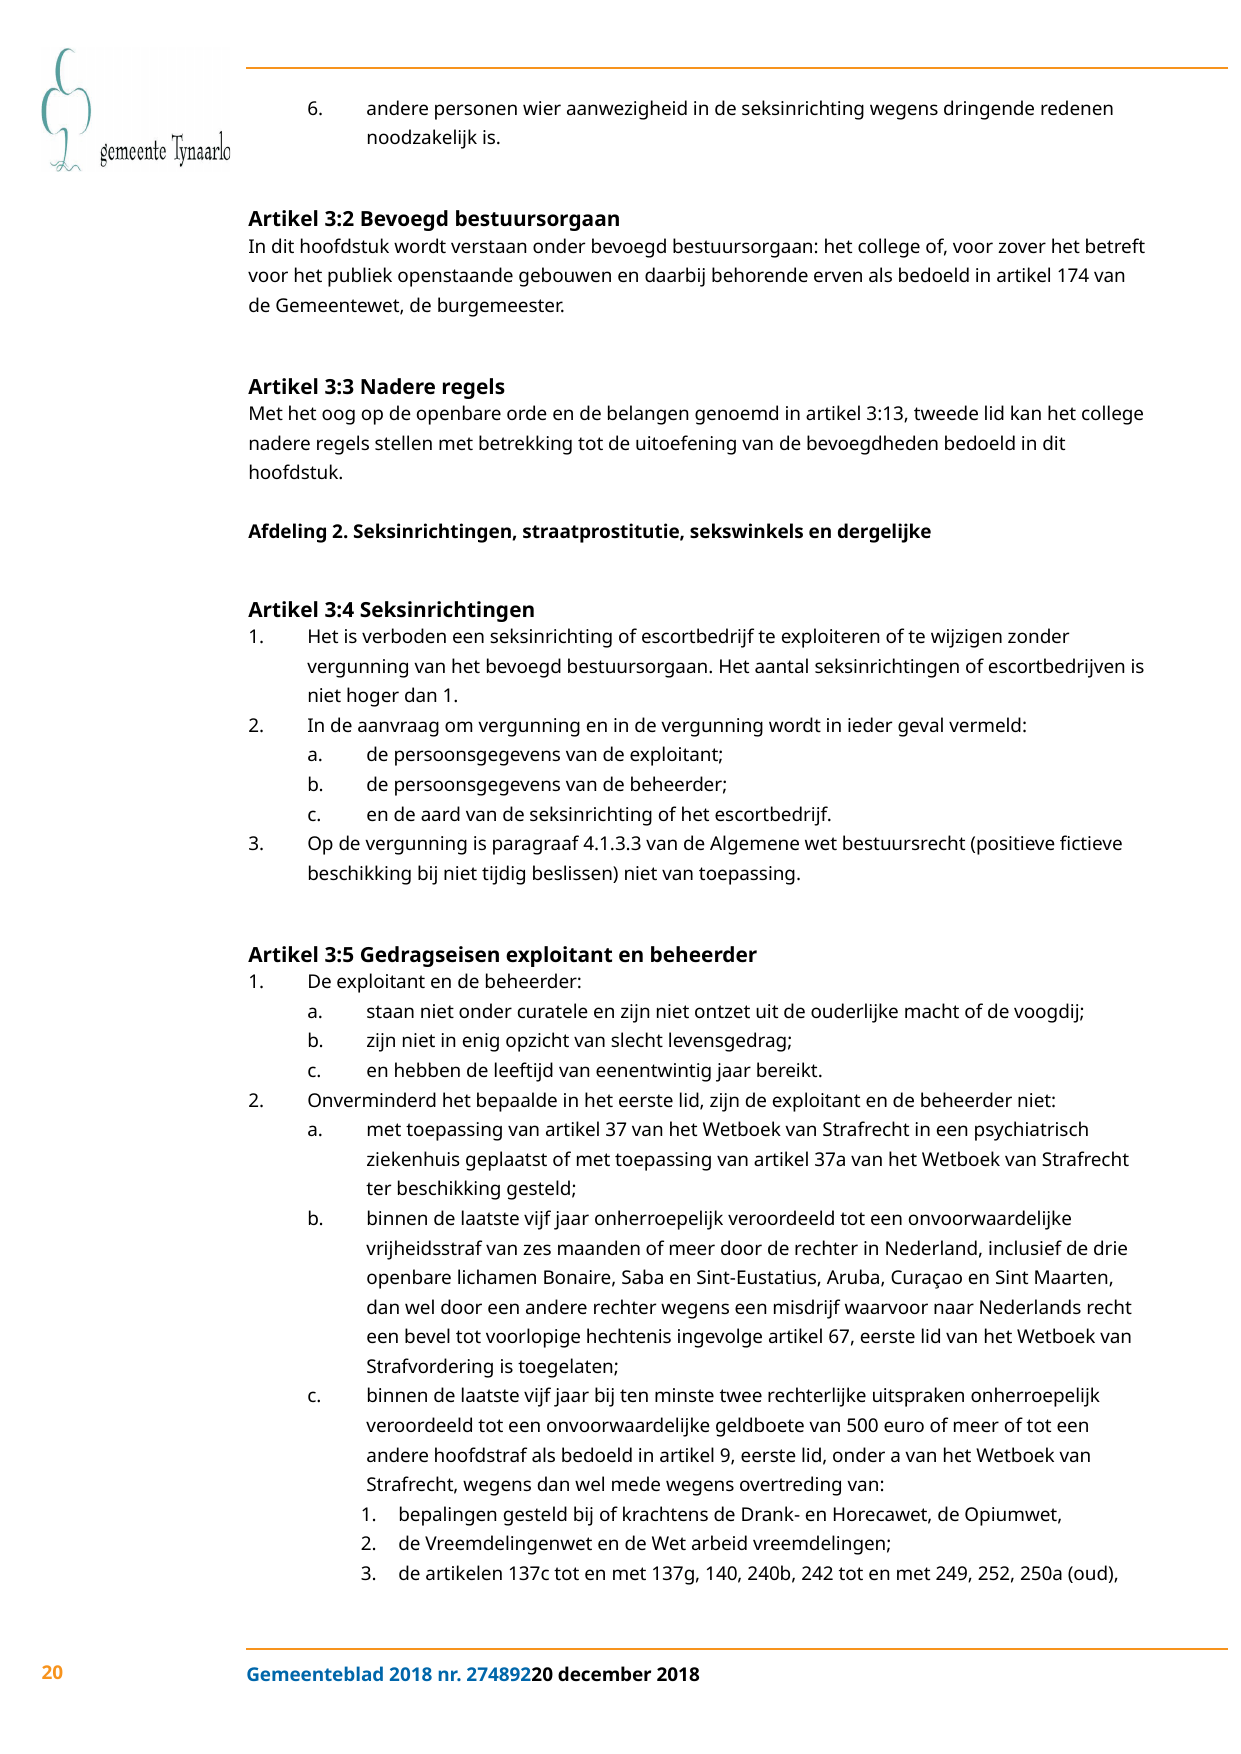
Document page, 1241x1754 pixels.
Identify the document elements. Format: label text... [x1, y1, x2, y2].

list met toepassing van artikel 37 van het Wetboek van Strafrecht in een psychiatrisch ziekenhuis geplaatst of met toepassing van artikel 37a van het Wetboek van Strafrecht ter beschikking gesteld; [307, 1116, 1152, 1201]
list en hebben de leeftijd van eenentwintig jaar bereikt. [307, 1057, 1152, 1083]
list de persoonsgegevens van de beheerder; [307, 771, 1152, 797]
list en de aard van de seksinrichting of het escortbedrijf. [307, 801, 1152, 827]
text Met het oog op de openbare orde en de belangen genoemd in artikel 3:13, tweede lid kan het college nadere regels stellen met betrekking tot de uitoefening van de bevoegdheden bedoeld in dit hoofdstuk. [248, 400, 1152, 485]
list De exploitant en de beheerder: [248, 968, 1152, 994]
list Het is verboden een seksinrichting of escortbedrijf te exploiteren of te wijzigen zonder vergunning van het bevoegd bestuursorgaan. Het aantal seksinrichtingen of escortbedrijven is niet hoger dan 1. [248, 623, 1152, 708]
list binnen de laatste vijf jaar bij ten minste twee rechterlijke uitspraken onherroepelijk veroordeeld tot een onvoorwaardelijke geldboete van 500 euro of meer of tot een andere hoofdstraf als bedoeld in artikel 9, eerste lid, onder a van het Wetboek van Strafrecht, wegens dan wel mede wegens overtreding van: [307, 1383, 1152, 1497]
text Artikel 3:2 Bevoegd bestuursorgaan [248, 204, 1152, 233]
picture [41, 47, 231, 172]
text Artikel 3:3 Nadere regels [248, 372, 1152, 400]
list In de aanvraag om vergunning en in de vergunning wordt in ieder geval vermeld: [248, 712, 1152, 738]
list Onverminderd het bepaalde in het eerste lid, zijn de exploitant en de beheerder niet: [248, 1087, 1152, 1112]
list andere personen wier aanwezigheid in de seksinrichting wegens dringende redenen noodzakelijk is. [307, 95, 1152, 150]
list binnen de laatste vijf jaar onherroepelijk veroordeeld tot een onvoorwaardelijke vrijheidsstraf van zes maanden of meer door de rechter in Nederland, inclusief de drie openbare lichamen Bonaire, Saba en Sint-Eustatius, Aruba, Curaçao en Sint Maarten, dan wel door een andere rechter wegens een misdrijf waarvoor naar Nederlands recht een bevel tot voorlopige hechtenis ingevolge artikel 67, eerste lid van het Wetboek van Strafvordering is toegelaten; [307, 1205, 1152, 1379]
text Afdeling 2. Seksinrichtingen, straatprostitutie, sekswinkels en dergelijke [248, 519, 1152, 544]
list de artikelen 137c tot en met 137g, 140, 240b, 242 tot en met 249, 252, 250a (oud), [361, 1560, 1152, 1586]
list Op de vergunning is paragraaf 4.1.3.3 van de Algemene wet bestuursrecht (positieve fictieve beschikking bij niet tijdig beslissen) niet van toepassing. [248, 830, 1152, 886]
list staan niet onder curatele en zijn niet ontzet uit de ouderlijke macht of de voogdij; [307, 998, 1152, 1024]
list de persoonsgegevens van de exploitant; [307, 742, 1152, 767]
text In dit hoofdstuk wordt verstaan onder bevoegd bestuursorgaan: het college of, voor zover het betreft voor het publiek openstaande gebouwen en daarbij behorende erven als bedoeld in artikel 174 van de Gemeentewet, de burgemeester. [248, 233, 1152, 318]
list de Vreemdelingenwet en de Wet arbeid vreemdelingen; [361, 1531, 1152, 1556]
list bepalingen gesteld bij of krachtens de Drank- en Horecawet, de Opiumwet, [361, 1501, 1152, 1527]
list zijn niet in enig opzicht van slecht levensgedrag; [307, 1028, 1152, 1053]
text Artikel 3:5 Gedragseisen exploitant en beheerder [248, 940, 1152, 968]
text Artikel 3:4 Seksinrichtingen [248, 595, 1152, 623]
